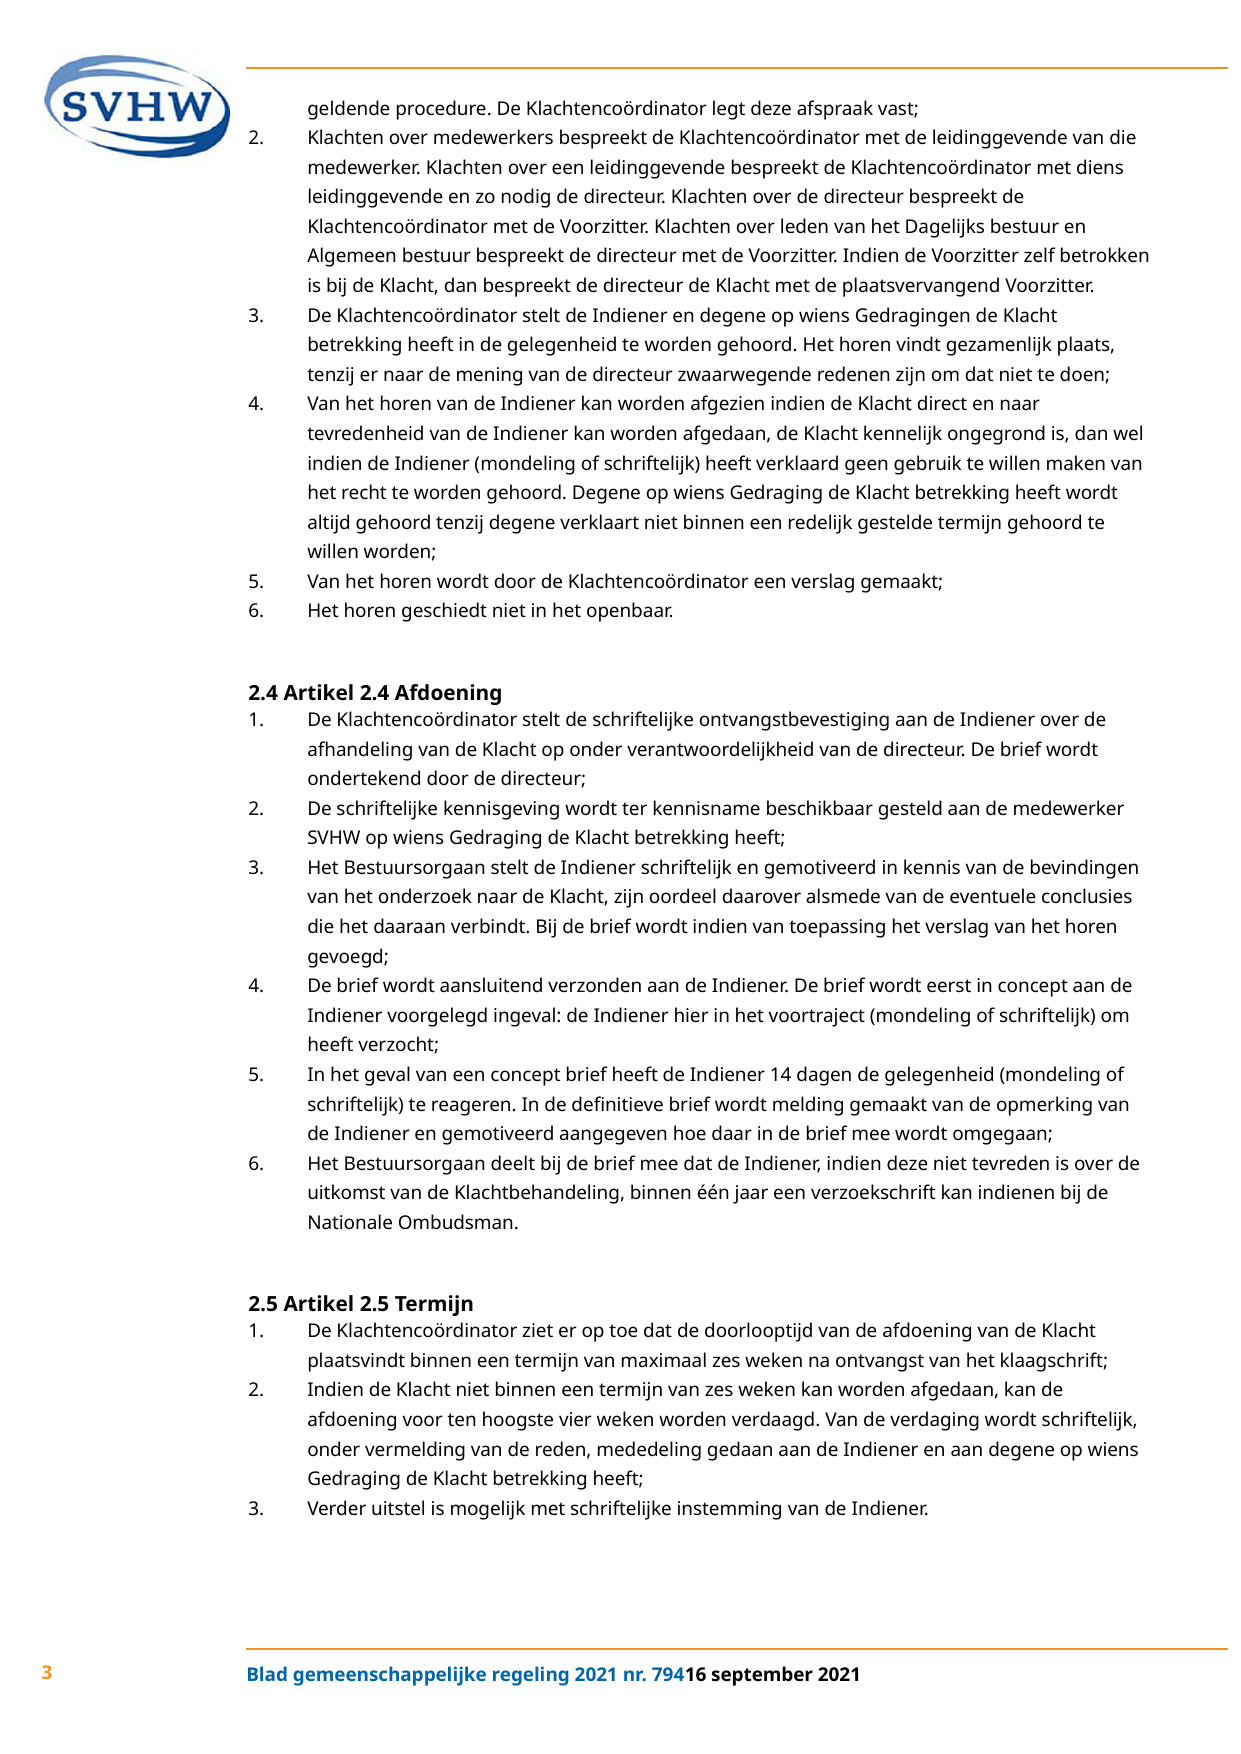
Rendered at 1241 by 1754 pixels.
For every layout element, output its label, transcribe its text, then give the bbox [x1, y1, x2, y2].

picture [41, 47, 231, 172]
list De schriftelijke kennisgeving wordt ter kennisname beschikbaar gesteld aan de medewerker SVHW op wiens Gedraging de Klacht betrekking heeft; [248, 795, 1152, 850]
text 2.4 Artikel 2.4 Afdoening [248, 678, 1152, 706]
list In het geval van een concept brief heeft de Indiener 14 dagen de gelegenheid (mondeling of schriftelijk) te reageren. In de definitieve brief wordt melding gemaakt van de opmerking van de Indiener en gemotiveerd aangegeven hoe daar in de brief mee wordt omgegaan; [248, 1061, 1152, 1146]
list Klachten over medewerkers bespreekt de Klachtencoördinator met de leidinggevende van die medewerker. Klachten over een leidinggevende bespreekt de Klachtencoördinator met diens leidinggevende en zo nodig de directeur. Klachten over de directeur bespreekt de Klachtencoördinator met de Voorzitter. Klachten over leden van het Dagelijks bestuur en Algemeen bestuur bespreekt de directeur met de Voorzitter. Indien de Voorzitter zelf betrokken is bij de Klacht, dan bespreekt de directeur de Klacht met de plaatsvervangend Voorzitter. [248, 124, 1152, 298]
list Het Bestuursorgaan stelt de Indiener schriftelijk en gemotiveerd in kennis van de bevindingen van het onderzoek naar de Klacht, zijn oordeel daarover alsmede van de eventuele conclusies die het daaraan verbindt. Bij de brief wordt indien van toepassing het verslag van het horen gevoegd; [248, 854, 1152, 968]
list Het horen geschiedt niet in het openbaar. [248, 598, 1152, 623]
list De Klachtencoördinator stelt de schriftelijke ontvangstbevestiging aan de Indiener over de afhandeling van de Klacht op onder verantwoordelijkheid van de directeur. De brief wordt ondertekend door de directeur; [248, 706, 1152, 791]
list Van het horen wordt door de Klachtencoördinator een verslag gemaakt; [248, 568, 1152, 594]
list Verder uitstel is mogelijk met schriftelijke instemming van de Indiener. [248, 1495, 1152, 1521]
list De Klachtencoördinator ziet er op toe dat de doorlooptijd van de afdoening van de Klacht plaatsvindt binnen een termijn van maximaal zes weken na ontvangst van het klaagschrift; [248, 1317, 1152, 1373]
list Van het horen van de Indiener kan worden afgezien indien de Klacht direct en naar tevredenheid van de Indiener kan worden afgedaan, de Klacht kennelijk ongegrond is, dan wel indien de Indiener (mondeling of schriftelijk) heeft verklaard geen gebruik te willen maken van het recht te worden gehoord. Degene op wiens Gedraging de Klacht betrekking heeft wordt altijd gehoord tenzij degene verklaart niet binnen een redelijk gestelde termijn gehoord te willen worden; [248, 391, 1152, 564]
text 2.5 Artikel 2.5 Termijn [248, 1289, 1152, 1317]
list De Klachtencoördinator stelt de Indiener en degene op wiens Gedragingen de Klacht betrekking heeft in de gelegenheid te worden gehoord. Het horen vindt gezamenlijk plaats, tenzij er naar de mening van de directeur zwaarwegende redenen zijn om dat niet te doen; [248, 302, 1152, 387]
list geldende procedure. De Klachtencoördinator legt deze afspraak vast; [248, 95, 1152, 121]
list De brief wordt aansluitend verzonden aan de Indiener. De brief wordt eerst in concept aan de Indiener voorgelegd ingeval: de Indiener hier in het voortraject (mondeling of schriftelijk) om heeft verzocht; [248, 972, 1152, 1057]
list Indien de Klacht niet binnen een termijn van zes weken kan worden afgedaan, kan de afdoening voor ten hoogste vier weken worden verdaagd. Van de verdaging wordt schriftelijk, onder vermelding van de reden, mededeling gedaan aan de Indiener en aan degene op wiens Gedraging de Klacht betrekking heeft; [248, 1377, 1152, 1491]
list Het Bestuursorgaan deelt bij de brief mee dat de Indiener, indien deze niet tevreden is over de uitkomst van de Klachtbehandeling, binnen één jaar een verzoekschrift kan indienen bij de Nationale Ombudsman. [248, 1150, 1152, 1235]
